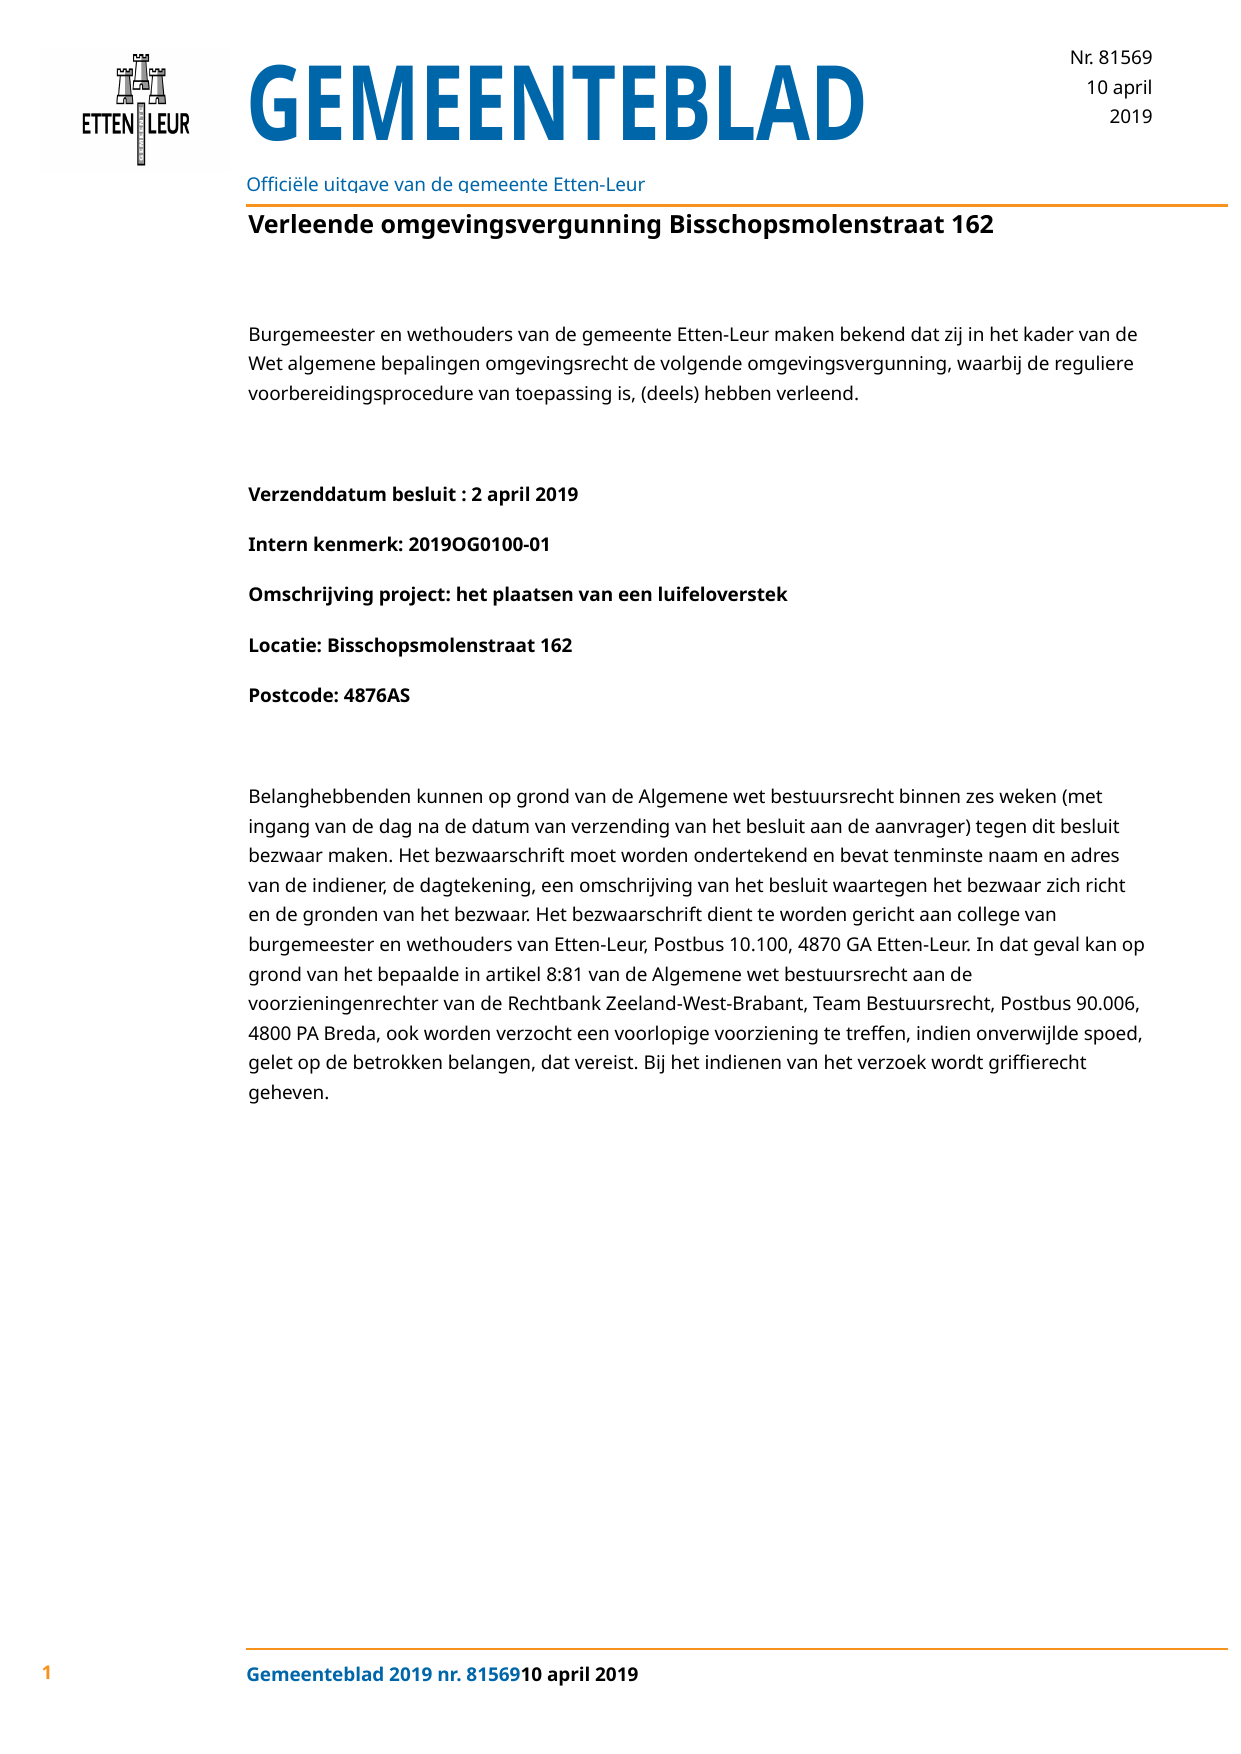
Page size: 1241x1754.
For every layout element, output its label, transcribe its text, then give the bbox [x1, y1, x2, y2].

picture [41, 47, 231, 172]
text Verleende omgevingsvergunning Bisschopsmolenstraat 162 [248, 207, 1152, 241]
text Postcode: 4876AS [248, 682, 1152, 708]
text Intern kenmerk: 2019OG0100-01 [248, 531, 1152, 557]
text Verzenddatum besluit : 2 april 2019 [248, 481, 1152, 506]
text Belanghebbenden kunnen op grond van de Algemene wet bestuursrecht binnen zes weken (met ingang van de dag na de datum van verzending van het besluit aan de aanvrager) tegen dit besluit bezwaar maken. Het bezwaarschrift moet worden ondertekend en bevat tenminste naam en adres van de indiener, de dagtekening, een omschrijving van het besluit waartegen het bezwaar zich richt en de gronden van het bezwaar. Het bezwaarschrift dient te worden gericht aan college van burgemeester en wethouders van Etten-Leur, Postbus 10.100, 4870 GA Etten-Leur. In dat geval kan op grond van het bepaalde in artikel 8:81 van de Algemene wet bestuursrecht aan de voorzieningenrechter van de Rechtbank Zeeland-West-Brabant, Team Bestuursrecht, Postbus 90.006, 4800 PA Breda, ook worden verzocht een voorlopige voorziening te treffen, indien onverwijlde spoed, gelet op de betrokken belangen, dat vereist. Bij het indienen van het verzoek wordt griffierecht geheven. [248, 783, 1152, 1105]
text Locatie: Bisschopsmolenstraat 162 [248, 632, 1152, 658]
text Omschrijving project: het plaatsen van een luifeloverstek [248, 582, 1152, 607]
text Burgemeester en wethouders van de gemeente Etten-Leur maken bekend dat zij in het kader van de Wet algemene bepalingen omgevingsrecht de volgende omgevingsvergunning, waarbij de reguliere voorbereidingsprocedure van toepassing is, (deels) hebben verleend. [248, 321, 1152, 406]
